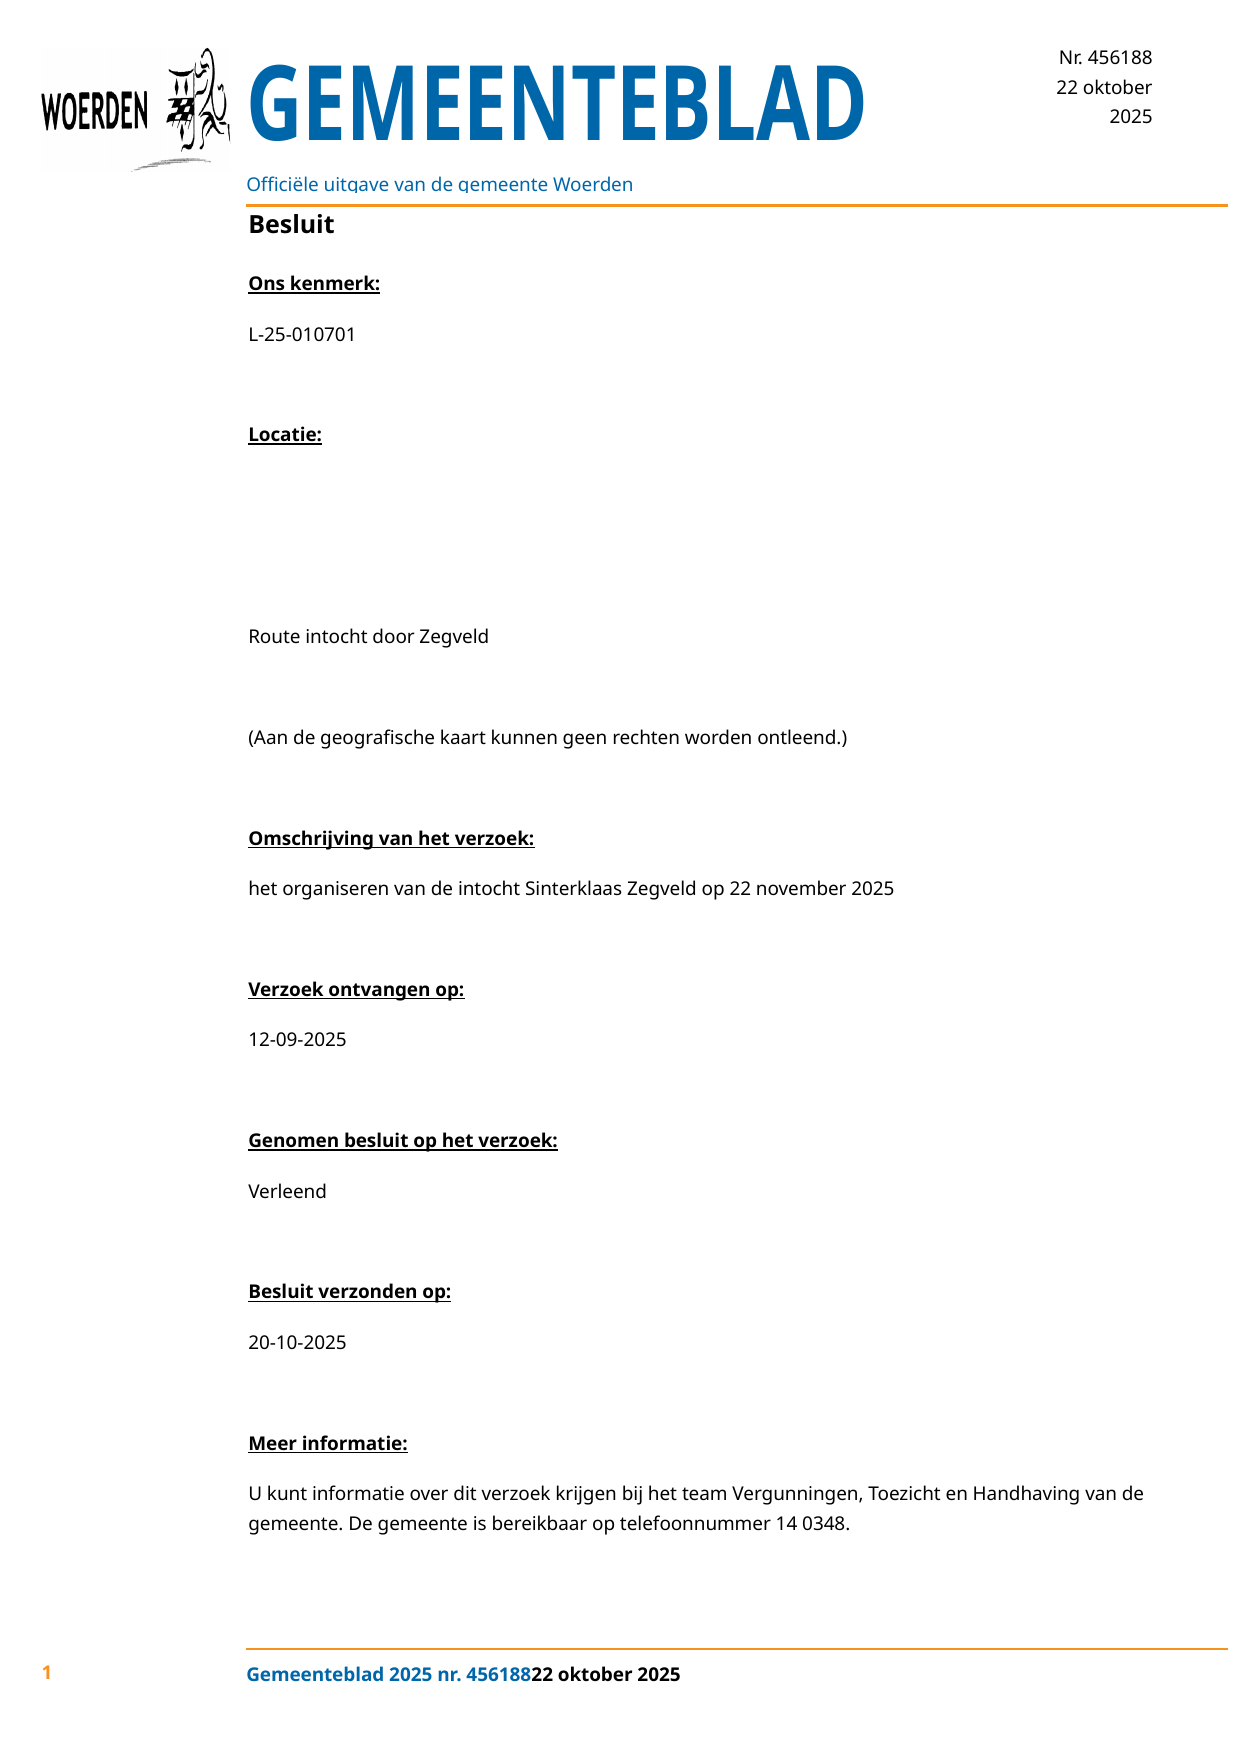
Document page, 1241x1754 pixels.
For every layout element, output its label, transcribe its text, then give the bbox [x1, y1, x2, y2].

text Genomen besluit op het verzoek: [248, 1127, 1152, 1153]
text (Aan de geografische kaart kunnen geen rechten worden ontleend.) [248, 724, 1152, 750]
picture [41, 47, 231, 172]
text Ons kenmerk: [248, 270, 1152, 296]
text Besluit [248, 207, 1152, 241]
text L-25-010701 [248, 321, 1152, 346]
text Verzoek ontvangen op: [248, 976, 1152, 1002]
text het organiseren van de intocht Sinterklaas Zegveld op 22 november 2025 [248, 875, 1152, 901]
text 20-10-2025 [248, 1329, 1152, 1355]
text Omschrijving van het verzoek: [248, 825, 1152, 851]
text Verleend [248, 1178, 1152, 1203]
text U kunt informatie over dit verzoek krijgen bij het team Vergunningen, Toezicht en Handhaving van de gemeente. De gemeente is bereikbaar op telefoonnummer 14 0348. [248, 1480, 1152, 1536]
text Locatie: [248, 422, 1152, 447]
text Meer informatie: [248, 1430, 1152, 1456]
text Besluit verzonden op: [248, 1279, 1152, 1304]
text Route intocht door Zegveld [248, 623, 1152, 649]
text 12-09-2025 [248, 1027, 1152, 1052]
